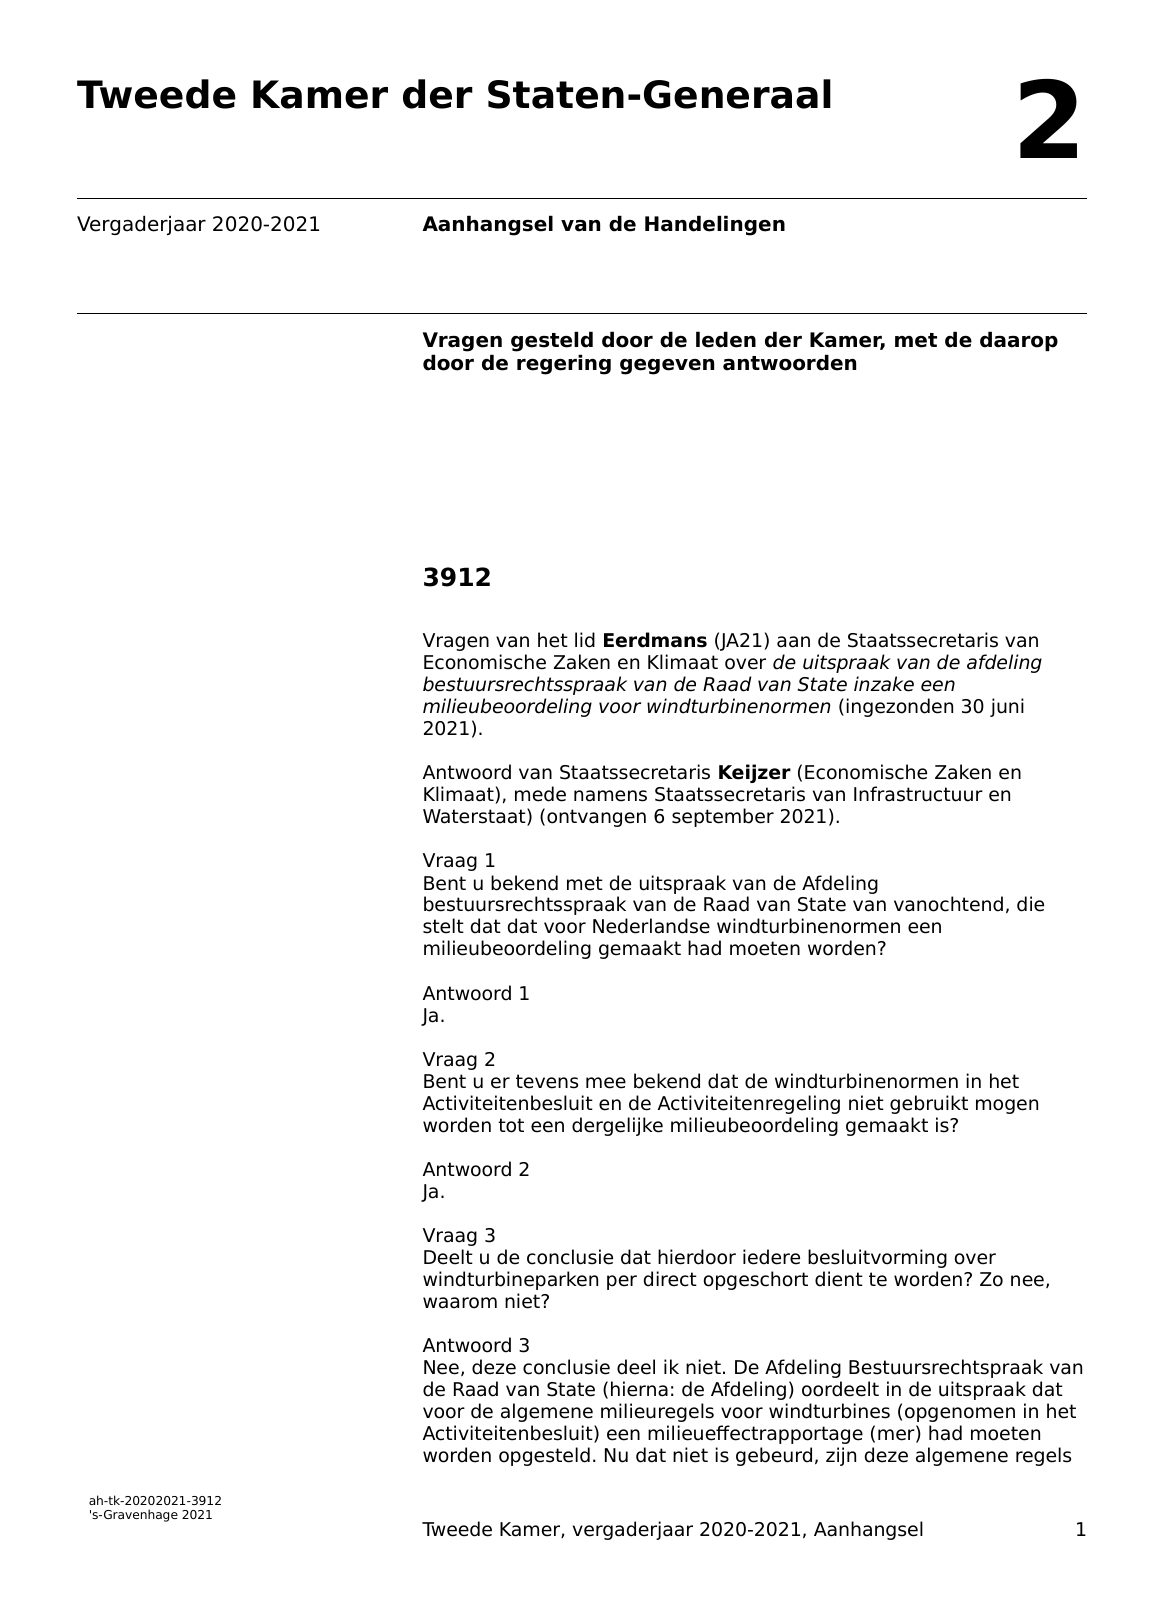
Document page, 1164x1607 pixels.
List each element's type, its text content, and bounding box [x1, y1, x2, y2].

text 's-Gravenhage 2021 [88, 1508, 323, 1522]
text Bent u bekend met de uitspraak van de Afdeling bestuursrechtsspraak van de Raad van State van vanochtend, die stelt dat dat voor Nederlandse windturbinenormen een milieubeoordeling gemaakt had moeten worden? [422, 872, 1087, 960]
table_cell [77, 314, 422, 375]
text Vragen van het lid Eerdmans (JA21) aan de Staatssecretaris van Economische Zaken en Klimaat over de uitspraak van de afdeling bestuursrechtsspraak van de Raad van State inzake een milieubeoordeling voor windturbinenormen (ingezonden 30 juni 2021). [422, 630, 1087, 740]
table_header 2 [886, 59, 1087, 198]
text Antwoord van Staatssecretaris Keijzer (Economische Zaken en Klimaat), mede namens Staatssecretaris van Infrastructuur en Waterstaat) (ontvangen 6 september 2021). [422, 762, 1087, 828]
text Antwoord 1 [422, 982, 1087, 1004]
table_header Tweede Kamer der Staten-Generaal [77, 59, 886, 198]
text Vraag 1 [422, 850, 1087, 872]
text Antwoord 3 [422, 1335, 1087, 1357]
table_cell Vergaderjaar 2020-2021 [77, 199, 422, 313]
table_cell Aanhangsel van de Handelingen [422, 199, 1087, 313]
text Vraag 3 [422, 1225, 1087, 1247]
text Vraag 2 [422, 1049, 1087, 1071]
text ah-tk-20202021-3912 [88, 1494, 323, 1508]
text Deelt u de conclusie dat hierdoor iedere besluitvorming over windturbineparken per direct opgeschort dient te worden? Zo nee, waarom niet? [422, 1247, 1087, 1313]
text Nee, deze conclusie deel ik niet. De Afdeling Bestuursrechtspraak van de Raad van State (hierna: de Afdeling) oordeelt in de uitspraak dat voor de algemene milieuregels voor windturbines (opgenomen in het Activiteitenbesluit) een milieueffectrapportage (mer) had moeten worden opgesteld. Nu dat niet is gebeurd, zijn deze algemene regels [422, 1357, 1087, 1467]
text Bent u er tevens mee bekend dat de windturbinenormen in het Activiteitenbesluit en de Activiteitenregeling niet gebruikt mogen worden tot een dergelijke milieubeoordeling gemaakt is? [422, 1071, 1087, 1137]
text 3912 [422, 563, 1087, 592]
text Ja. [422, 1004, 1087, 1026]
text Antwoord 2 [422, 1159, 1087, 1181]
table_cell Vragen gesteld door de leden der Kamer, met de daarop door de regering gegeven antwoorden [422, 314, 1087, 375]
text Ja. [422, 1181, 1087, 1203]
